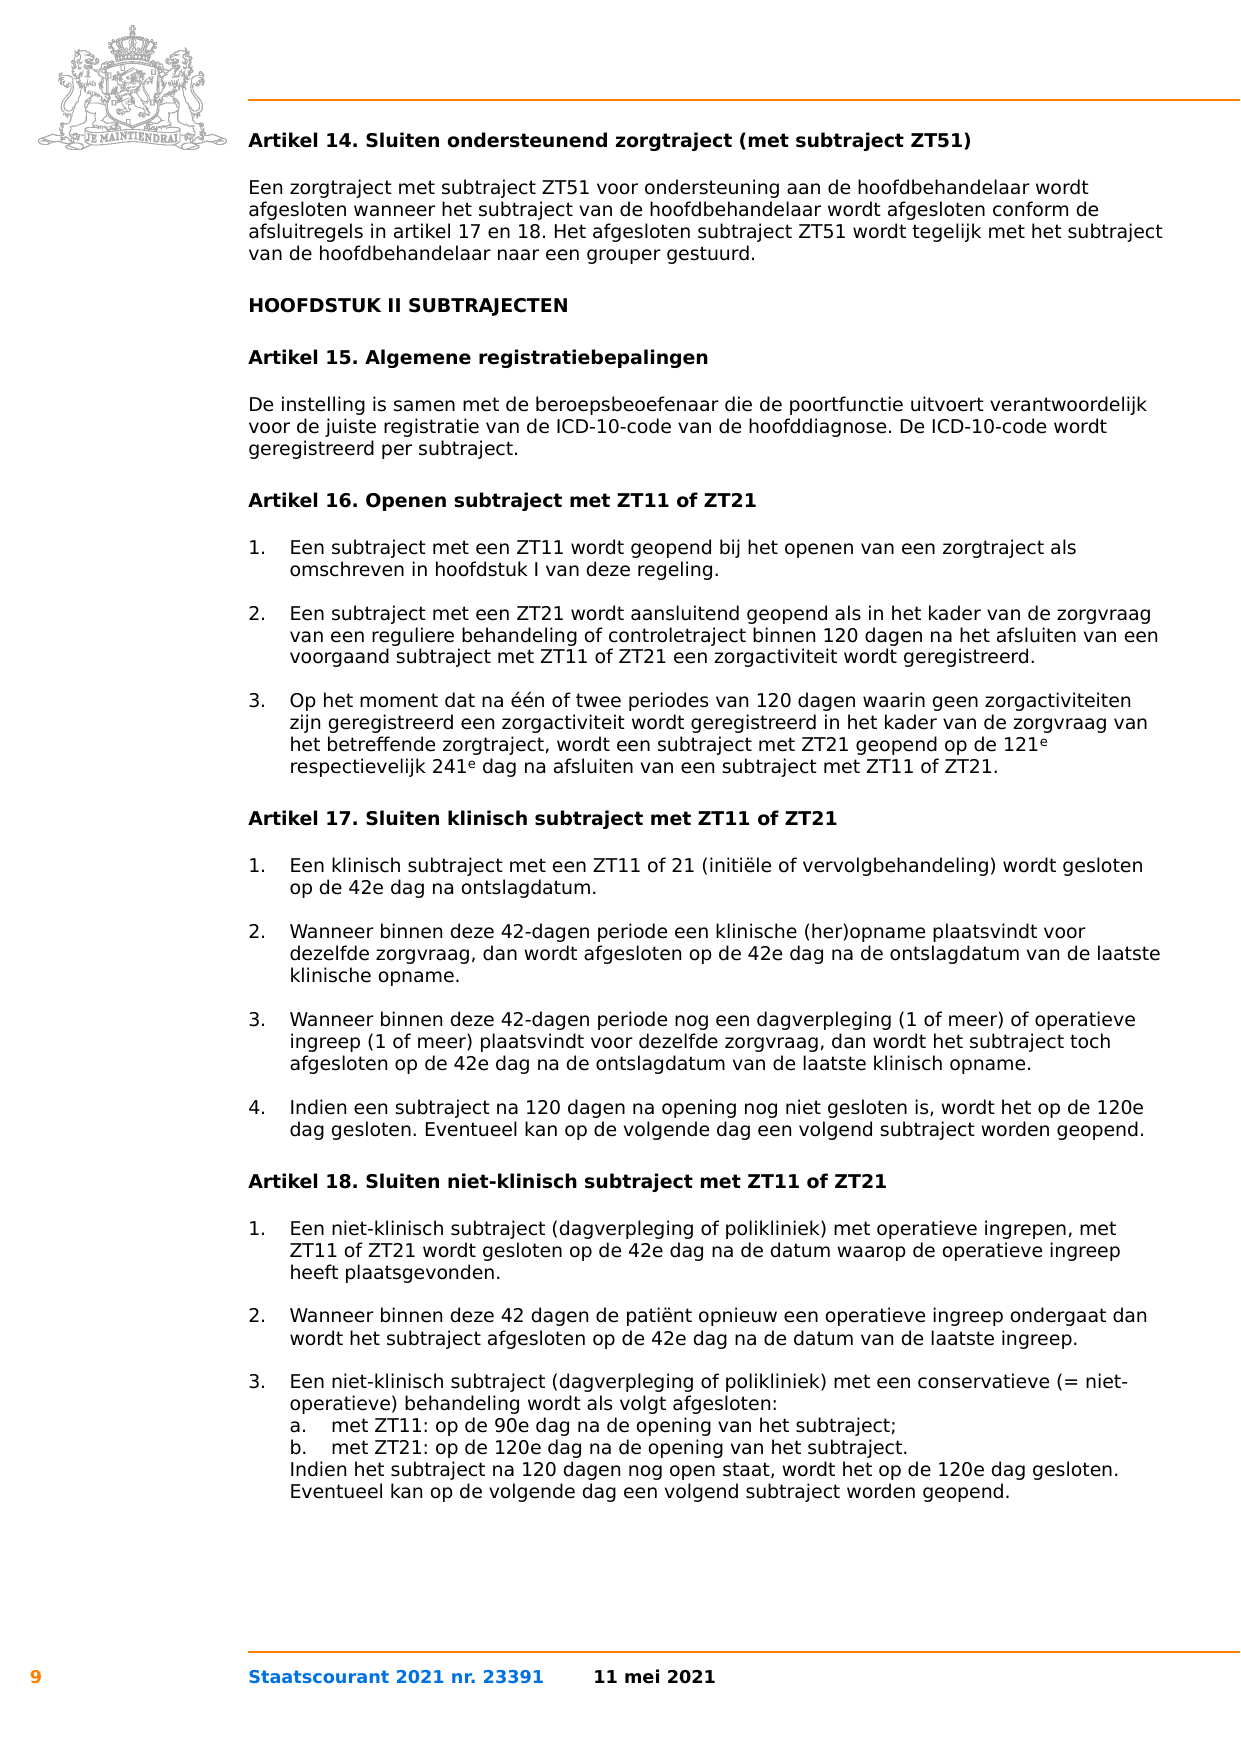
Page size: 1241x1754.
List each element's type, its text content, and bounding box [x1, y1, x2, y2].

text 3. Een niet-klinisch subtraject (dagverpleging of polikliniek) met een conservatieve (= niet-operatieve) behandeling wordt als volgt afgesloten: [248, 1371, 1163, 1415]
text Indien het subtraject na 120 dagen nog open staat, wordt het op de 120e dag gesloten. Eventueel kan op de volgende dag een volgend subtraject worden geopend. [289, 1459, 1163, 1503]
subtitle Artikel 14. Sluiten ondersteunend zorgtraject (met subtraject ZT51) [248, 130, 1163, 152]
text 1. Een subtraject met een ZT11 wordt geopend bij het openen van een zorgtraject als omschreven in hoofdstuk I van deze regeling. [248, 537, 1163, 581]
text 3. Op het moment dat na één of twee periodes van 120 dagen waarin geen zorgactiviteiten zijn geregistreerd een zorgactiviteit wordt geregistreerd in het kader van de zorgvraag van het betreffende zorgtraject, wordt een subtraject met ZT21 geopend op de 121e respectievelijk 241e dag na afsluiten van een subtraject met ZT11 of ZT21. [248, 690, 1163, 778]
subtitle Artikel 15. Algemene registratiebepalingen [248, 347, 1163, 369]
text 1. Een klinisch subtraject met een ZT11 of 21 (initiële of vervolgbehandeling) wordt gesloten op de 42e dag na ontslagdatum. [248, 855, 1163, 899]
text 2. Wanneer binnen deze 42 dagen de patiënt opnieuw een operatieve ingreep ondergaat dan wordt het subtraject afgesloten op de 42e dag na de datum van de laatste ingreep. [248, 1305, 1163, 1349]
text 2. Een subtraject met een ZT21 wordt aansluitend geopend als in het kader van de zorgvraag van een reguliere behandeling of controletraject binnen 120 dagen na het afsluiten van een voorgaand subtraject met ZT11 of ZT21 een zorgactiviteit wordt geregistreerd. [248, 602, 1163, 668]
subtitle Artikel 18. Sluiten niet-klinisch subtraject met ZT11 of ZT21 [248, 1171, 1163, 1193]
subtitle HOOFDSTUK II SUBTRAJECTEN [248, 295, 1163, 317]
text De instelling is samen met de beroepsbeoefenaar die de poortfunctie uitvoert verantwoordelijk voor de juiste registratie van de ICD-10-code van de hoofddiagnose. De ICD-10-code wordt geregistreerd per subtraject. [248, 394, 1163, 460]
text 1. Een niet-klinisch subtraject (dagverpleging of polikliniek) met operatieve ingrepen, met ZT11 of ZT21 wordt gesloten op de 42e dag na de datum waarop de operatieve ingreep heeft plaatsgevonden. [248, 1218, 1163, 1283]
text 2. Wanneer binnen deze 42-dagen periode een klinische (her)opname plaatsvindt voor dezelfde zorgvraag, dan wordt afgesloten op de 42e dag na de ontslagdatum van de laatste klinische opname. [248, 921, 1163, 987]
text b. met ZT21: op de 120e dag na de opening van het subtraject. [289, 1437, 1163, 1459]
text 4. Indien een subtraject na 120 dagen na opening nog niet gesloten is, wordt het op de 120e dag gesloten. Eventueel kan op de volgende dag een volgend subtraject worden geopend. [248, 1097, 1163, 1141]
text a. met ZT11: op de 90e dag na de opening van het subtraject; [289, 1415, 1163, 1437]
text 3. Wanneer binnen deze 42-dagen periode nog een dagverpleging (1 of meer) of operatieve ingreep (1 of meer) plaatsvindt voor dezelfde zorgvraag, dan wordt het subtraject toch afgesloten op de 42e dag na de ontslagdatum van de laatste klinisch opname. [248, 1009, 1163, 1075]
subtitle Artikel 17. Sluiten klinisch subtraject met ZT11 of ZT21 [248, 808, 1163, 830]
text Een zorgtraject met subtraject ZT51 voor ondersteuning aan de hoofdbehandelaar wordt afgesloten wanneer het subtraject van de hoofdbehandelaar wordt afgesloten conform de afsluitregels in artikel 17 en 18. Het afgesloten subtraject ZT51 wordt tegelijk met het subtraject van de hoofdbehandelaar naar een grouper gestuurd. [248, 177, 1163, 265]
subtitle Artikel 16. Openen subtraject met ZT11 of ZT21 [248, 490, 1163, 512]
picture [38, 25, 227, 150]
